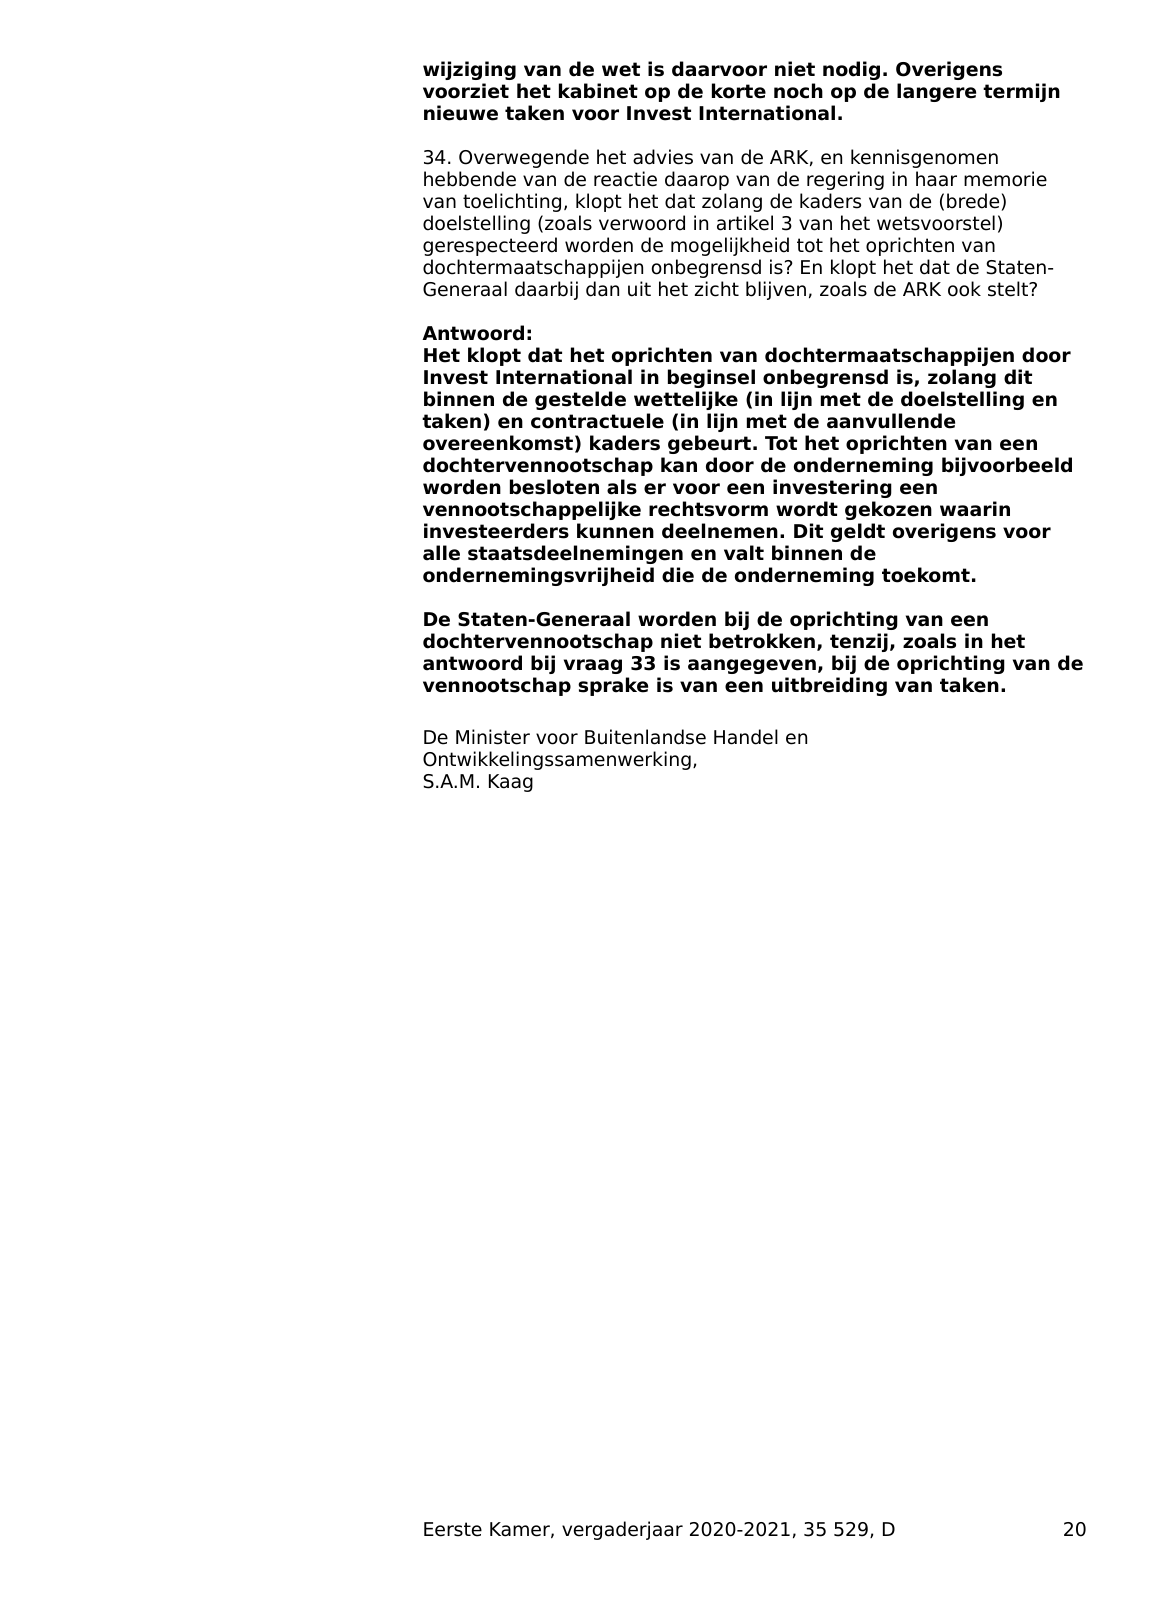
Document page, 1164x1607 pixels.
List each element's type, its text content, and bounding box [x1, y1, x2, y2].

text Antwoord: [422, 323, 1087, 345]
text 34. Overwegende het advies van de ARK, en kennisgenomen hebbende van de reactie daarop van de regering in haar memorie van toelichting, klopt het dat zolang de kaders van de (brede) doelstelling (zoals verwoord in artikel 3 van het wetsvoorstel) gerespecteerd worden de mogelijkheid tot het oprichten van dochtermaatschappijen onbegrensd is? En klopt het dat de Staten-Generaal daarbij dan uit het zicht blijven, zoals de ARK ook stelt? [422, 147, 1087, 301]
text De Staten-Generaal worden bij de oprichting van een dochtervennootschap niet betrokken, tenzij, zoals in het antwoord bij vraag 33 is aangegeven, bij de oprichting van de vennootschap sprake is van een uitbreiding van taken. [422, 609, 1087, 697]
text Het klopt dat het oprichten van dochtermaatschappijen door Invest International in beginsel onbegrensd is, zolang dit binnen de gestelde wettelijke (in lijn met de doelstelling en taken) en contractuele (in lijn met de aanvullende overeenkomst) kaders gebeurt. Tot het oprichten van een dochtervennootschap kan door de onderneming bijvoorbeeld worden besloten als er voor een investering een vennootschappelijke rechtsvorm wordt gekozen waarin investeerders kunnen deelnemen. Dit geldt overigens voor alle staatsdeelnemingen en valt binnen de ondernemingsvrijheid die de onderneming toekomt. [422, 345, 1087, 587]
text De Minister voor Buitenlandse Handel en Ontwikkelingssamenwerking, S.A.M. Kaag [422, 727, 1087, 793]
text wijziging van de wet is daarvoor niet nodig. Overigens voorziet het kabinet op de korte noch op de langere termijn nieuwe taken voor Invest International. [422, 59, 1087, 125]
